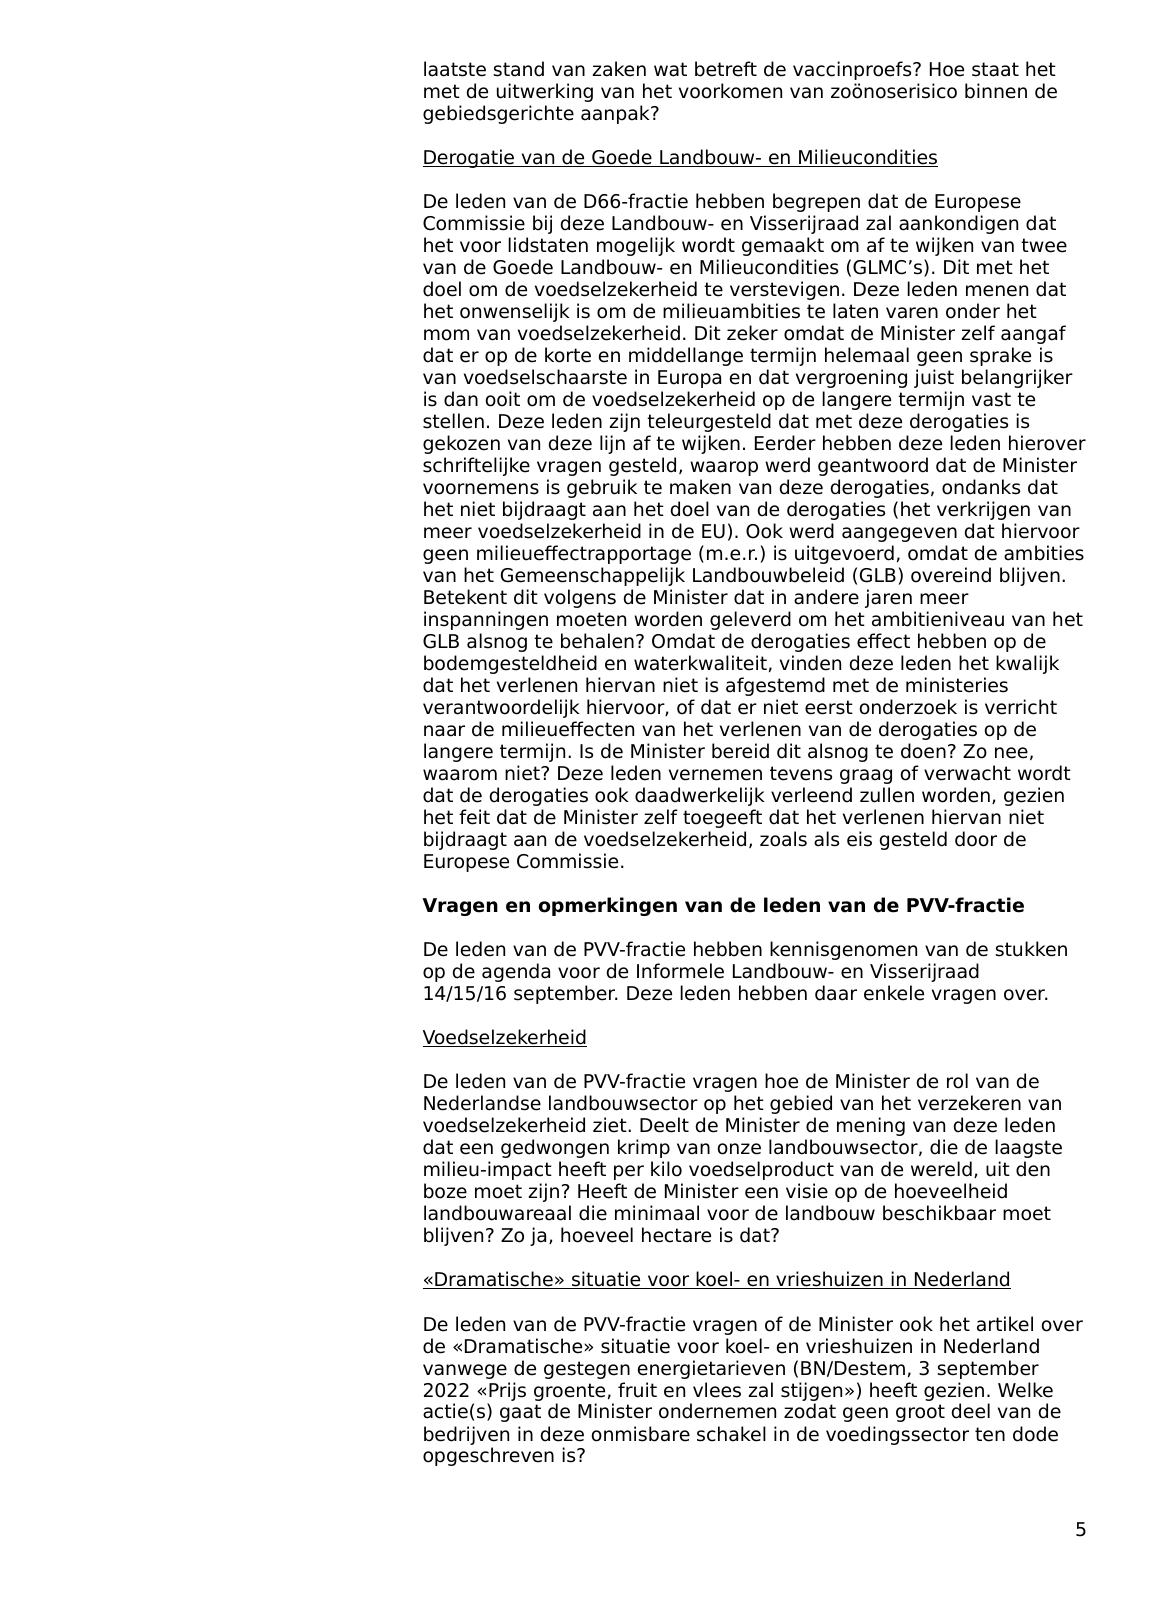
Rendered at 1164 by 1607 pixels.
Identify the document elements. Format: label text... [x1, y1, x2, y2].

subtitle «Dramatische» situatie voor koel- en vrieshuizen in Nederland [422, 1269, 1087, 1291]
text De leden van de PVV-fractie hebben kennisgenomen van de stukken op de agenda voor de Informele Landbouw- en Visserijraad 14/15/16 september. Deze leden hebben daar enkele vragen over. [422, 939, 1087, 1005]
text De leden van de PVV-fractie vragen hoe de Minister de rol van de Nederlandse landbouwsector op het gebied van het verzekeren van voedselzekerheid ziet. Deelt de Minister de mening van deze leden dat een gedwongen krimp van onze landbouwsector, die de laagste milieu-impact heeft per kilo voedselproduct van de wereld, uit den boze moet zijn? Heeft de Minister een visie op de hoeveelheid landbouwareaal die minimaal voor de landbouw beschikbaar moet blijven? Zo ja, hoeveel hectare is dat? [422, 1071, 1087, 1247]
text laatste stand van zaken wat betreft de vaccinproefs? Hoe staat het met de uitwerking van het voorkomen van zoönoserisico binnen de gebiedsgerichte aanpak? [422, 59, 1087, 125]
text De leden van de PVV-fractie vragen of de Minister ook het artikel over de «Dramatische» situatie voor koel- en vrieshuizen in Nederland vanwege de gestegen energietarieven (BN/Destem, 3 september 2022 «Prijs groente, fruit en vlees zal stijgen») heeft gezien. Welke actie(s) gaat de Minister ondernemen zodat geen groot deel van de bedrijven in deze onmisbare schakel in de voedingssector ten dode opgeschreven is? [422, 1313, 1087, 1467]
subtitle Vragen en opmerkingen van de leden van de PVV-fractie [422, 895, 1087, 917]
subtitle Derogatie van de Goede Landbouw- en Milieucondities [422, 147, 1087, 169]
text De leden van de D66-fractie hebben begrepen dat de Europese Commissie bij deze Landbouw- en Visserijraad zal aankondigen dat het voor lidstaten mogelijk wordt gemaakt om af te wijken van twee van de Goede Landbouw- en Milieucondities (GLMC’s). Dit met het doel om de voedselzekerheid te verstevigen. Deze leden menen dat het onwenselijk is om de milieuambities te laten varen onder het mom van voedselzekerheid. Dit zeker omdat de Minister zelf aangaf dat er op de korte en middellange termijn helemaal geen sprake is van voedselschaarste in Europa en dat vergroening juist belangrijker is dan ooit om de voedselzekerheid op de langere termijn vast te stellen. Deze leden zijn teleurgesteld dat met deze derogaties is gekozen van deze lijn af te wijken. Eerder hebben deze leden hierover schriftelijke vragen gesteld, waarop werd geantwoord dat de Minister voornemens is gebruik te maken van deze derogaties, ondanks dat het niet bijdraagt aan het doel van de derogaties (het verkrijgen van meer voedselzekerheid in de EU). Ook werd aangegeven dat hiervoor geen milieueffectrapportage (m.e.r.) is uitgevoerd, omdat de ambities van het Gemeenschappelijk Landbouwbeleid (GLB) overeind blijven. Betekent dit volgens de Minister dat in andere jaren meer inspanningen moeten worden geleverd om het ambitieniveau van het GLB alsnog te behalen? Omdat de derogaties effect hebben op de bodemgesteldheid en waterkwaliteit, vinden deze leden het kwalijk dat het verlenen hiervan niet is afgestemd met de ministeries verantwoordelijk hiervoor, of dat er niet eerst onderzoek is verricht naar de milieueffecten van het verlenen van de derogaties op de langere termijn. Is de Minister bereid dit alsnog te doen? Zo nee, waarom niet? Deze leden vernemen tevens graag of verwacht wordt dat de derogaties ook daadwerkelijk verleend zullen worden, gezien het feit dat de Minister zelf toegeeft dat het verlenen hiervan niet bijdraagt aan de voedselzekerheid, zoals als eis gesteld door de Europese Commissie. [422, 191, 1087, 873]
subtitle Voedselzekerheid [422, 1027, 1087, 1049]
